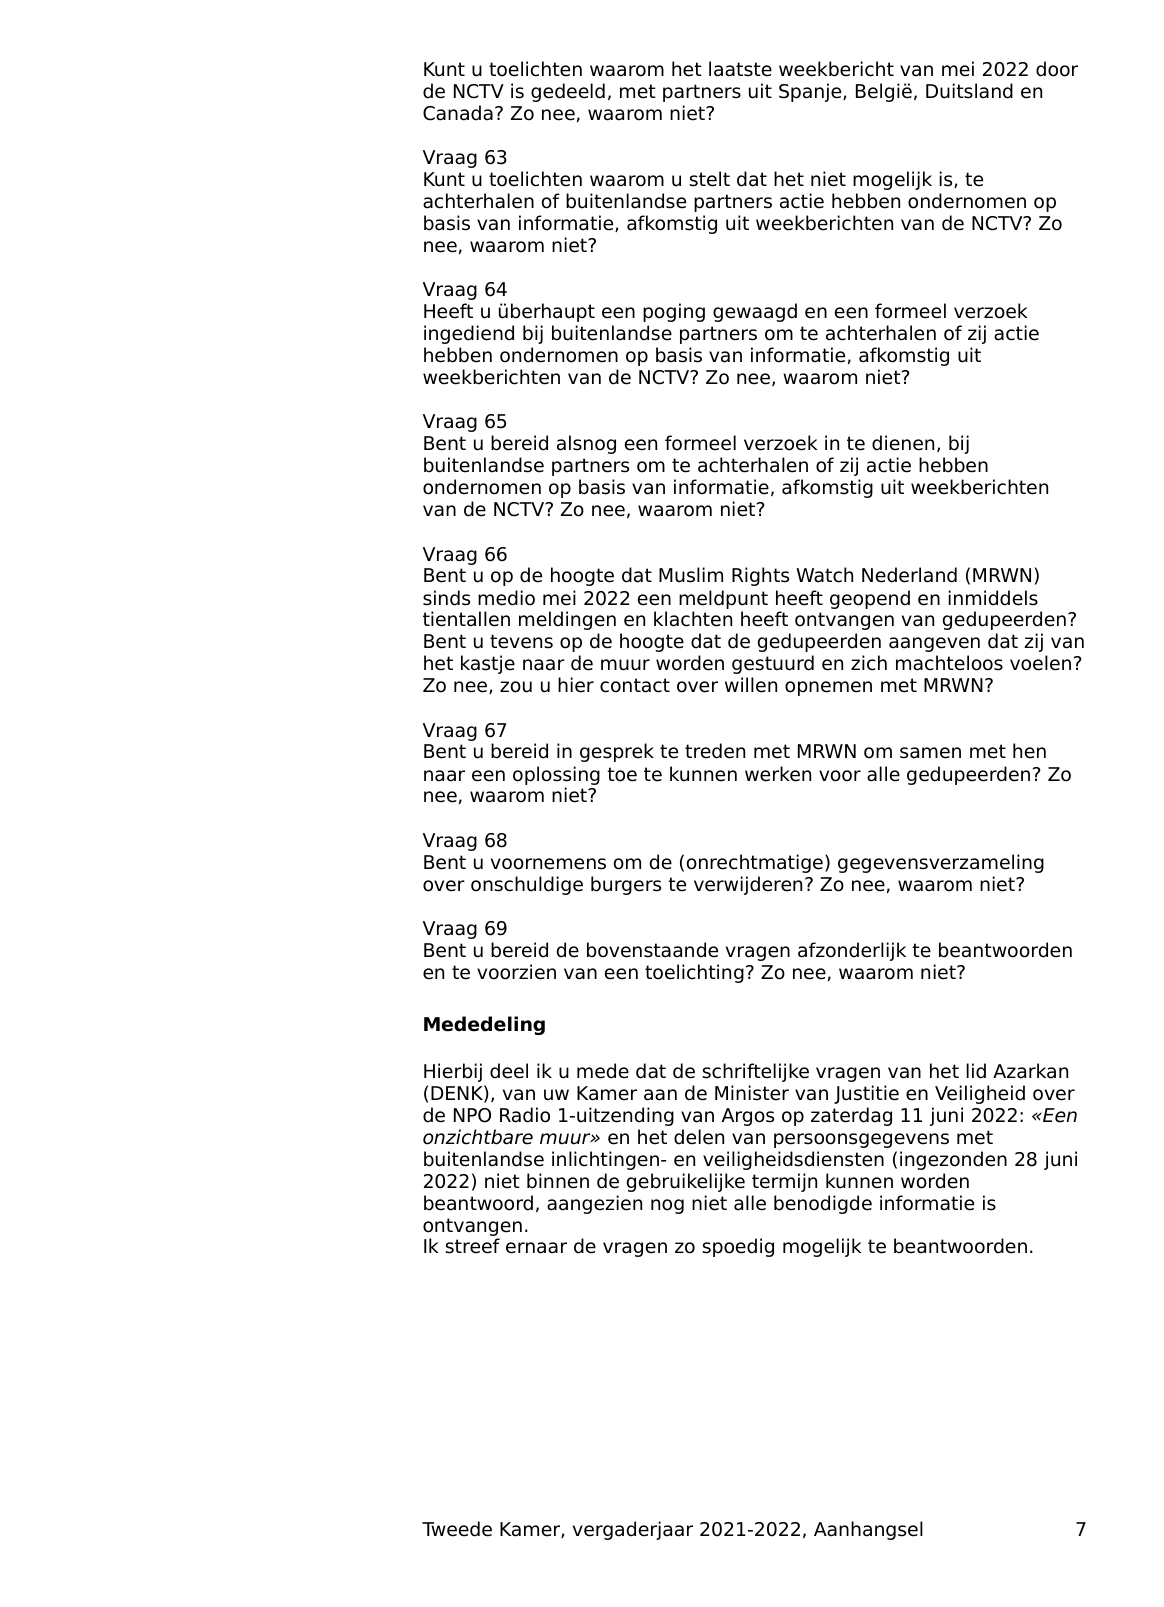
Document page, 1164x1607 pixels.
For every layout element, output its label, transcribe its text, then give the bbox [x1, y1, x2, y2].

text Bent u voornemens om de (onrechtmatige) gegevensverzameling over onschuldige burgers te verwijderen? Zo nee, waarom niet? [422, 852, 1087, 896]
text Vraag 67 [422, 719, 1087, 741]
text Bent u bereid alsnog een formeel verzoek in te dienen, bij buitenlandse partners om te achterhalen of zij actie hebben ondernomen op basis van informatie, afkomstig uit weekberichten van de NCTV? Zo nee, waarom niet? [422, 433, 1087, 521]
text Heeft u überhaupt een poging gewaagd en een formeel verzoek ingediend bij buitenlandse partners om te achterhalen of zij actie hebben ondernomen op basis van informatie, afkomstig uit weekberichten van de NCTV? Zo nee, waarom niet? [422, 301, 1087, 389]
text Bent u op de hoogte dat Muslim Rights Watch Nederland (MRWN) sinds medio mei 2022 een meldpunt heeft geopend en inmiddels tientallen meldingen en klachten heeft ontvangen van gedupeerden? Bent u tevens op de hoogte dat de gedupeerden aangeven dat zij van het kastje naar de muur worden gestuurd en zich machteloos voelen? Zo nee, zou u hier contact over willen opnemen met MRWN? [422, 565, 1087, 697]
text Vraag 64 [422, 279, 1087, 301]
text Vraag 65 [422, 411, 1087, 433]
text Bent u bereid in gesprek te treden met MRWN om samen met hen naar een oplossing toe te kunnen werken voor alle gedupeerden? Zo nee, waarom niet? [422, 741, 1087, 807]
text Vraag 66 [422, 543, 1087, 565]
text Kunt u toelichten waarom u stelt dat het niet mogelijk is, te achterhalen of buitenlandse partners actie hebben ondernomen op basis van informatie, afkomstig uit weekberichten van de NCTV? Zo nee, waarom niet? [422, 169, 1087, 257]
text Vraag 68 [422, 829, 1087, 852]
subtitle Mededeling [422, 1014, 1087, 1036]
text Vraag 69 [422, 918, 1087, 940]
text Kunt u toelichten waarom het laatste weekbericht van mei 2022 door de NCTV is gedeeld, met partners uit Spanje, België, Duitsland en Canada? Zo nee, waarom niet? [422, 59, 1087, 125]
text Vraag 63 [422, 147, 1087, 169]
text Ik streef ernaar de vragen zo spoedig mogelijk te beantwoorden. [422, 1236, 1087, 1258]
text Bent u bereid de bovenstaande vragen afzonderlijk te beantwoorden en te voorzien van een toelichting? Zo nee, waarom niet? [422, 940, 1087, 984]
text Hierbij deel ik u mede dat de schriftelijke vragen van het lid Azarkan (DENK), van uw Kamer aan de Minister van Justitie en Veiligheid over de NPO Radio 1-uitzending van Argos op zaterdag 11 juni 2022: «Een onzichtbare muur» en het delen van persoonsgegevens met buitenlandse inlichtingen- en veiligheidsdiensten (ingezonden 28 juni 2022) niet binnen de gebruikelijke termijn kunnen worden beantwoord, aangezien nog niet alle benodigde informatie is ontvangen. [422, 1061, 1087, 1236]
